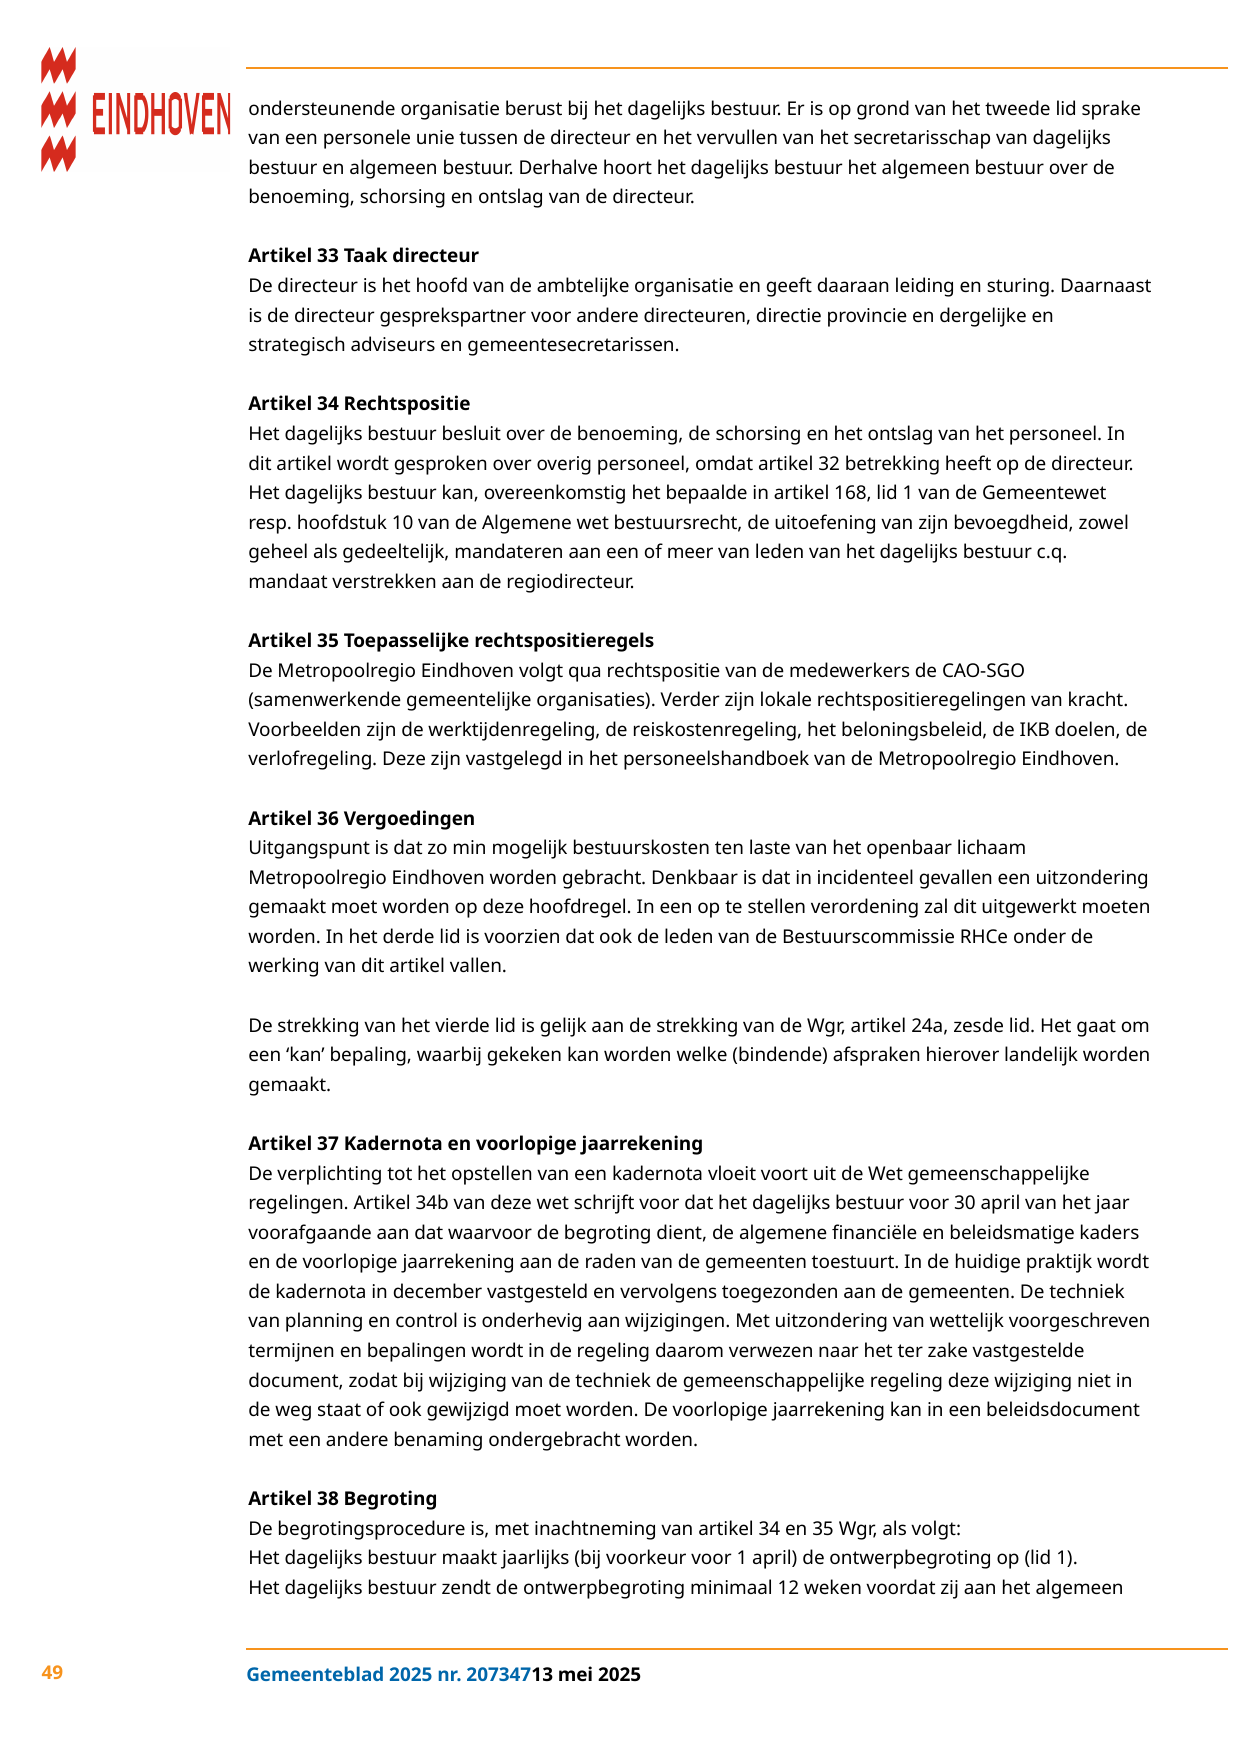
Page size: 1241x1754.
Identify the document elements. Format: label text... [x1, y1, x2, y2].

text Artikel 36 Vergoedingen [248, 805, 1152, 831]
text De begrotingsprocedure is, met inachtneming van artikel 34 en 35 Wgr, als volgt: [248, 1515, 1152, 1541]
text Het dagelijks bestuur besluit over de benoeming, de schorsing en het ontslag van het personeel. In dit artikel wordt gesproken over overig personeel, omdat artikel 32 betrekking heeft op de directeur. Het dagelijks bestuur kan, overeenkomstig het bepaalde in artikel 168, lid 1 van de Gemeentewet resp. hoofdstuk 10 van de Algemene wet bestuursrecht, de uitoefening van zijn bevoegdheid, zowel geheel als gedeeltelijk, mandateren aan een of meer van leden van het dagelijks bestuur c.q. mandaat verstrekken aan de regiodirecteur. [248, 420, 1152, 594]
text Het dagelijks bestuur maakt jaarlijks (bij voorkeur voor 1 april) de ontwerpbegroting op (lid 1). [248, 1544, 1152, 1570]
text Artikel 37 Kadernota en voorlopige jaarrekening [248, 1130, 1152, 1156]
text De strekking van het vierde lid is gelijk aan de strekking van de Wgr, artikel 24a, zesde lid. Het gaat om een ‘kan’ bepaling, waarbij gekeken kan worden welke (bindende) afspraken hierover landelijk worden gemaakt. [248, 1012, 1152, 1097]
picture [41, 47, 231, 172]
text ondersteunende organisatie berust bij het dagelijks bestuur. Er is op grond van het tweede lid sprake van een personele unie tussen de directeur en het vervullen van het secretarisschap van dagelijks bestuur en algemeen bestuur. Derhalve hoort het dagelijks bestuur het algemeen bestuur over de benoeming, schorsing en ontslag van de directeur. [248, 95, 1152, 209]
text Artikel 35 Toepasselijke rechtspositieregels [248, 627, 1152, 653]
text De Metropoolregio Eindhoven volgt qua rechtspositie van de medewerkers de CAO-SGO (samenwerkende gemeentelijke organisaties). Verder zijn lokale rechtspositieregelingen van kracht. Voorbeelden zijn de werktijdenregeling, de reiskostenregeling, het beloningsbeleid, de IKB doelen, de verlofregeling. Deze zijn vastgelegd in het personeelshandboek van de Metropoolregio Eindhoven. [248, 657, 1152, 771]
text Uitgangspunt is dat zo min mogelijk bestuurskosten ten laste van het openbaar lichaam Metropoolregio Eindhoven worden gebracht. Denkbaar is dat in incidenteel gevallen een uitzondering gemaakt moet worden op deze hoofdregel. In een op te stellen verordening zal dit uitgewerkt moeten worden. In het derde lid is voorzien dat ook de leden van de Bestuurscommissie RHCe onder de werking van dit artikel vallen. [248, 834, 1152, 978]
text Artikel 34 Rechtspositie [248, 391, 1152, 416]
text De verplichting tot het opstellen van een kadernota vloeit voort uit de Wet gemeenschappelijke regelingen. Artikel 34b van deze wet schrijft voor dat het dagelijks bestuur voor 30 april van het jaar voorafgaande aan dat waarvoor de begroting dient, de algemene financiële en beleidsmatige kaders en de voorlopige jaarrekening aan de raden van de gemeenten toestuurt. In de huidige praktijk wordt de kadernota in december vastgesteld en vervolgens toegezonden aan de gemeenten. De techniek van planning en control is onderhevig aan wijzigingen. Met uitzondering van wettelijk voorgeschreven termijnen en bepalingen wordt in de regeling daarom verwezen naar het ter zake vastgestelde document, zodat bij wijziging van de techniek de gemeenschappelijke regeling deze wijziging niet in de weg staat of ook gewijzigd moet worden. De voorlopige jaarrekening kan in een beleidsdocument met een andere benaming ondergebracht worden. [248, 1160, 1152, 1452]
text Artikel 38 Begroting [248, 1485, 1152, 1511]
text Artikel 33 Taak directeur [248, 243, 1152, 268]
text Het dagelijks bestuur zendt de ontwerpbegroting minimaal 12 weken voordat zij aan het algemeen [248, 1574, 1152, 1600]
text De directeur is het hoofd van de ambtelijke organisatie en geeft daaraan leiding en sturing. Daarnaast is de directeur gesprekspartner voor andere directeuren, directie provincie en dergelijke en strategisch adviseurs en gemeentesecretarissen. [248, 272, 1152, 357]
